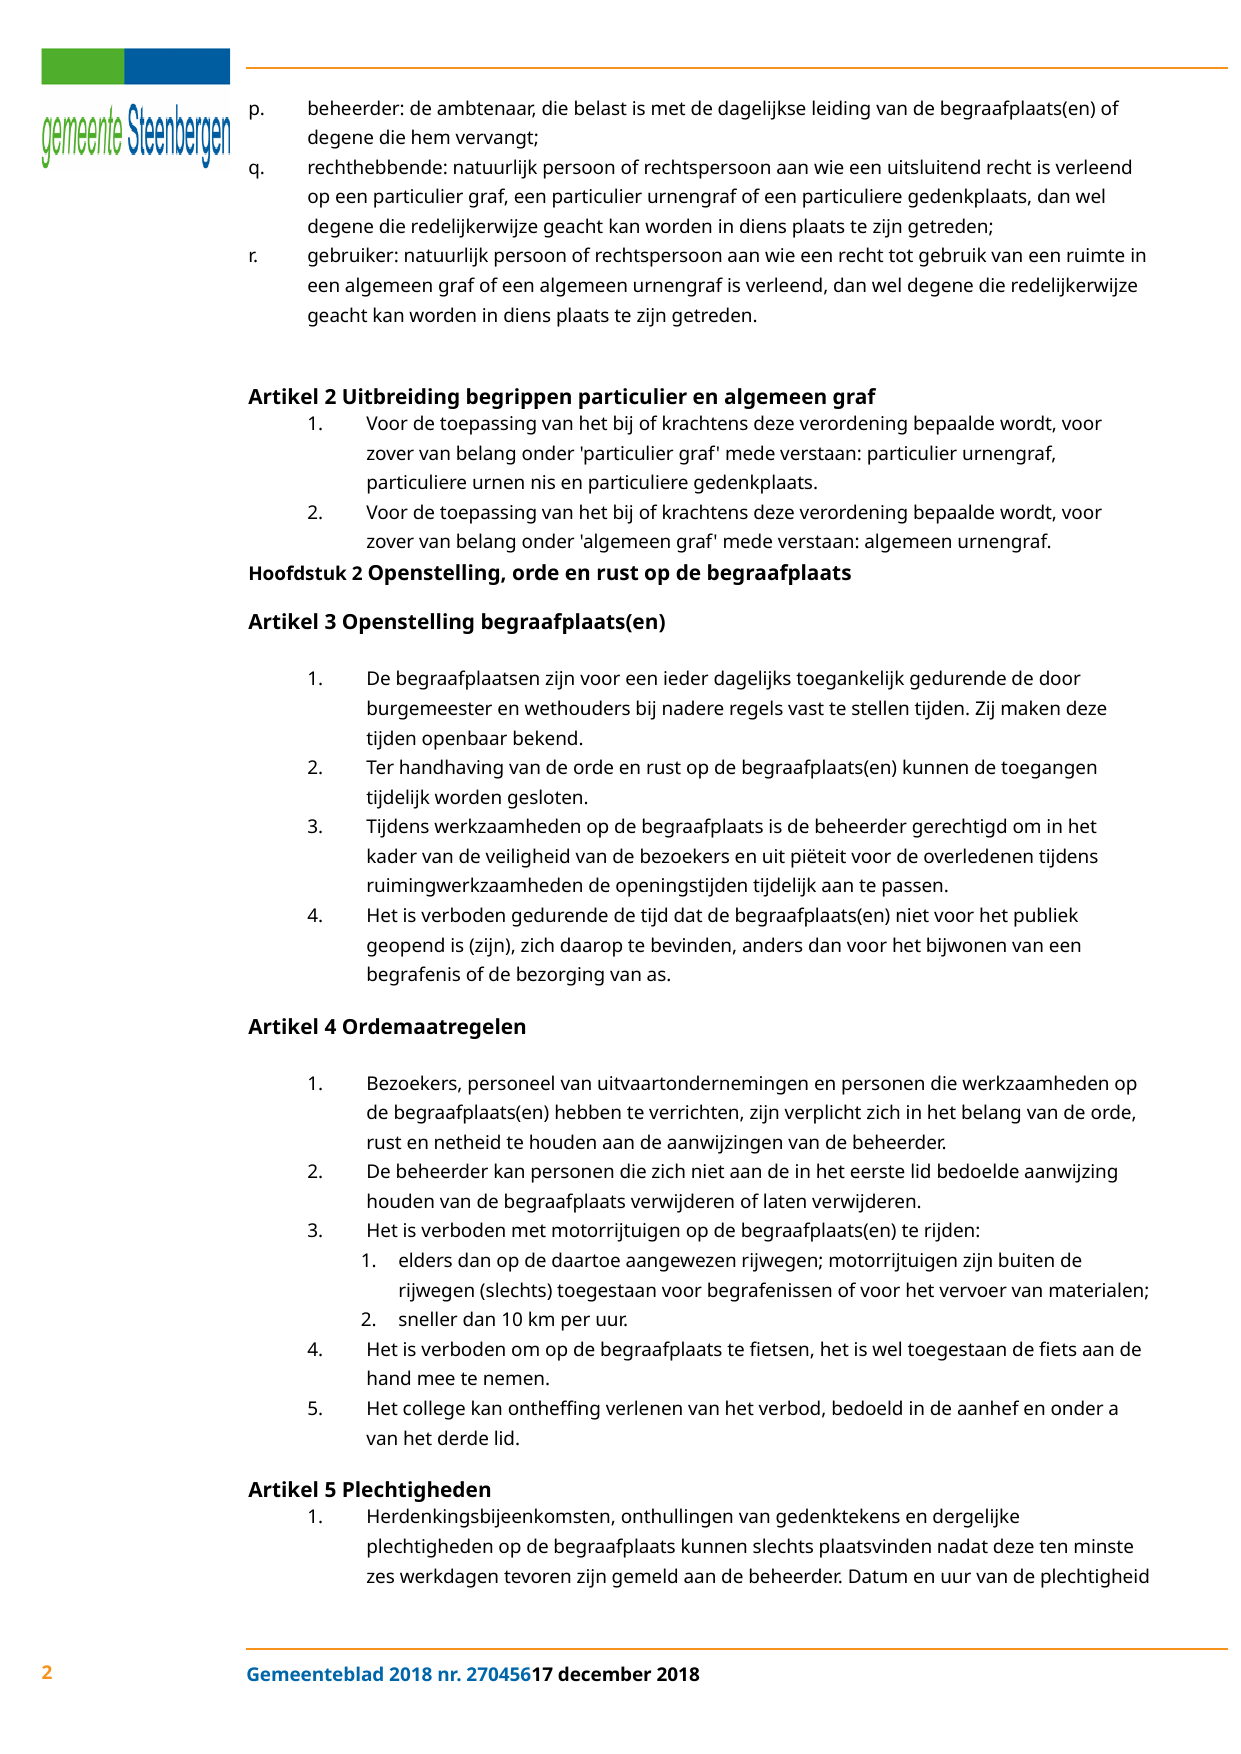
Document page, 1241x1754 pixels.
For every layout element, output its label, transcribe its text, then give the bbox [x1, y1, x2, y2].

list Voor de toepassing van het bij of krachtens deze verordening bepaalde wordt, voor zover van belang onder 'algemeen graf' mede verstaan: algemeen urnengraf. [307, 499, 1152, 554]
list Bezoekers, personeel van uitvaartondernemingen en personen die werkzaamheden op de begraafplaats(en) hebben te verrichten, zijn verplicht zich in het belang van de orde, rust en netheid te houden aan de aanwijzingen van de beheerder. [307, 1070, 1152, 1155]
picture [41, 47, 231, 172]
text Artikel 2 Uitbreiding begrippen particulier en algemeen graf [248, 382, 1152, 410]
list Het is verboden gedurende de tijd dat de begraafplaats(en) niet voor het publiek geopend is (zijn), zich daarop te bevinden, anders dan voor het bijwonen van een begrafenis of de bezorging van as. [307, 902, 1152, 987]
list De beheerder kan personen die zich niet aan de in het eerste lid bedoelde aanwijzing houden van de begraafplaats verwijderen of laten verwijderen. [307, 1158, 1152, 1214]
list Herdenkingsbijeenkomsten, onthullingen van gedenktekens en dergelijke plechtigheden op de begraafplaats kunnen slechts plaatsvinden nadat deze ten minste zes werkdagen tevoren zijn gemeld aan de beheerder. Datum en uur van de plechtigheid [307, 1504, 1152, 1588]
list elders dan op de daartoe aangewezen rijwegen; motorrijtuigen zijn buiten de rijwegen (slechts) toegestaan voor begrafenissen of voor het vervoer van materialen; [361, 1247, 1152, 1303]
list Het is verboden met motorrijtuigen op de begraafplaats(en) te rijden: [307, 1218, 1152, 1243]
list Tijdens werkzaamheden op de begraafplaats is de beheerder gerechtigd om in het kader van de veiligheid van de bezoekers en uit piëteit voor de overledenen tijdens ruimingwerkzaamheden de openingstijden tijdelijk aan te passen. [307, 813, 1152, 898]
text Hoofdstuk 2 Openstelling, orde en rust op de begraafplaats [248, 558, 1152, 587]
list Het college kan ontheffing verlenen van het verbod, bedoeld in de aanhef en onder a van het derde lid. [307, 1395, 1152, 1451]
text Artikel 5 Plechtigheden [248, 1475, 1152, 1504]
list sneller dan 10 km per uur. [361, 1306, 1152, 1332]
text Artikel 4 Ordemaatregelen [248, 1012, 1152, 1040]
list beheerder: de ambtenaar, die belast is met de dagelijkse leiding van de begraafplaats(en) of degene die hem vervangt; [248, 95, 1152, 150]
list Het is verboden om op de begraafplaats te fietsen, het is wel toegestaan de fiets aan de hand mee te nemen. [307, 1336, 1152, 1391]
text Artikel 3 Openstelling begraafplaats(en) [248, 607, 1152, 636]
list rechthebbende: natuurlijk persoon of rechtspersoon aan wie een uitsluitend recht is verleend op een particulier graf, een particulier urnengraf of een particuliere gedenkplaats, dan wel degene die redelijkerwijze geacht kan worden in diens plaats te zijn getreden; [248, 154, 1152, 239]
list Ter handhaving van de orde en rust op de begraafplaats(en) kunnen de toegangen tijdelijk worden gesloten. [307, 754, 1152, 809]
list gebruiker: natuurlijk persoon of rechtspersoon aan wie een recht tot gebruik van een ruimte in een algemeen graf of een algemeen urnengraf is verleend, dan wel degene die redelijkerwijze geacht kan worden in diens plaats te zijn getreden. [248, 243, 1152, 328]
list Voor de toepassing van het bij of krachtens deze verordening bepaalde wordt, voor zover van belang onder 'particulier graf' mede verstaan: particulier urnengraf, particuliere urnen nis en particuliere gedenkplaats. [307, 410, 1152, 495]
list De begraafplaatsen zijn voor een ieder dagelijks toegankelijk gedurende de door burgemeester en wethouders bij nadere regels vast te stellen tijden. Zij maken deze tijden openbaar bekend. [307, 666, 1152, 750]
